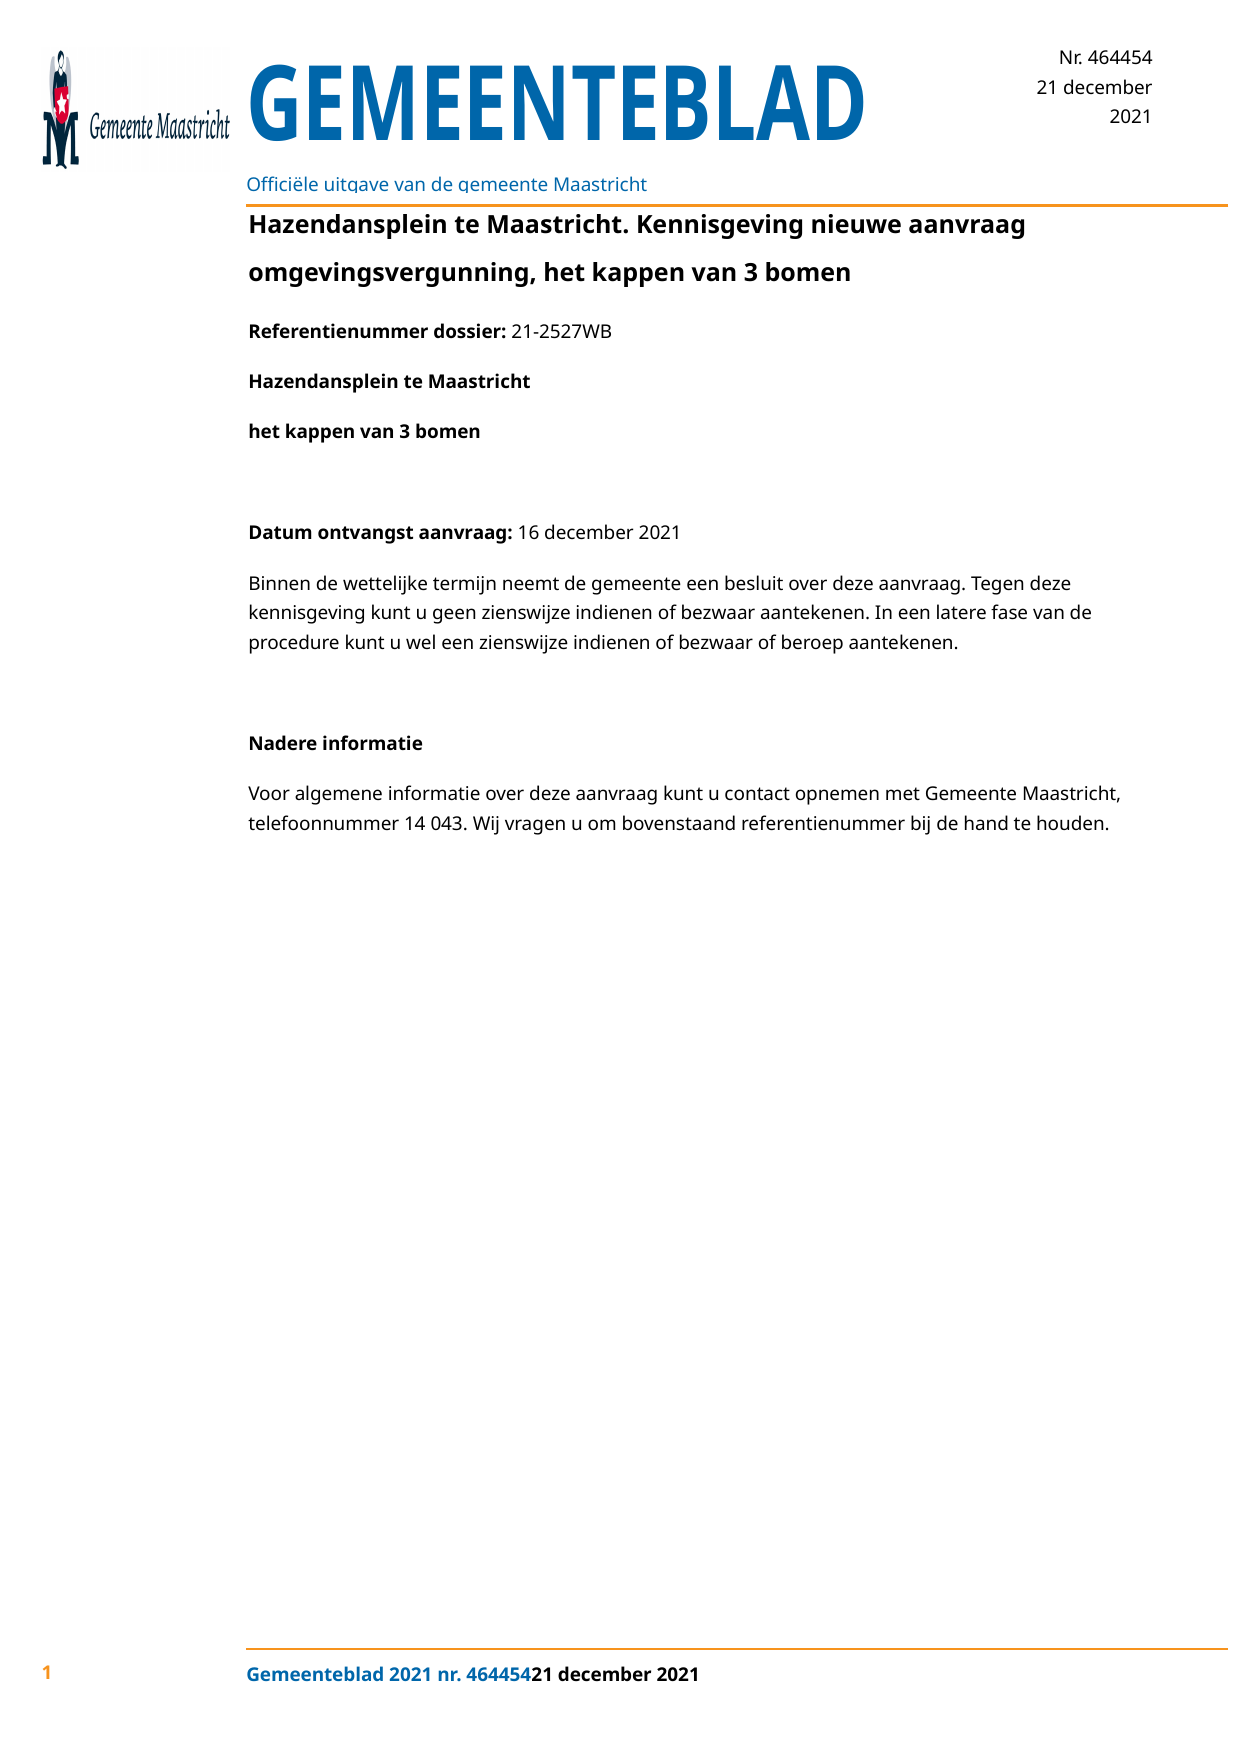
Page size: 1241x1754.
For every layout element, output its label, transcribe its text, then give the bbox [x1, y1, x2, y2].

text Nadere informatie [248, 730, 1152, 756]
text Datum ontvangst aanvraag: 16 december 2021 [248, 519, 1152, 545]
text het kappen van 3 bomen [248, 419, 1152, 444]
text Hazendansplein te Maastricht [248, 368, 1152, 394]
picture [41, 47, 231, 172]
text Hazendansplein te Maastricht. Kennisgeving nieuwe aanvraag omgevingsvergunning, het kappen van 3 bomen [248, 207, 1152, 288]
text Binnen de wettelijke termijn neemt de gemeente een besluit over deze aanvraag. Tegen deze kennisgeving kunt u geen zienswijze indienen of bezwaar aantekenen. In een latere fase van de procedure kunt u wel een zienswijze indienen of bezwaar of beroep aantekenen. [248, 570, 1152, 655]
text Voor algemene informatie over deze aanvraag kunt u contact opnemen met Gemeente Maastricht, telefoonnummer 14 043. Wij vragen u om bovenstaand referentienummer bij de hand te houden. [248, 780, 1152, 836]
text Referentienummer dossier: 21-2527WB [248, 318, 1152, 344]
